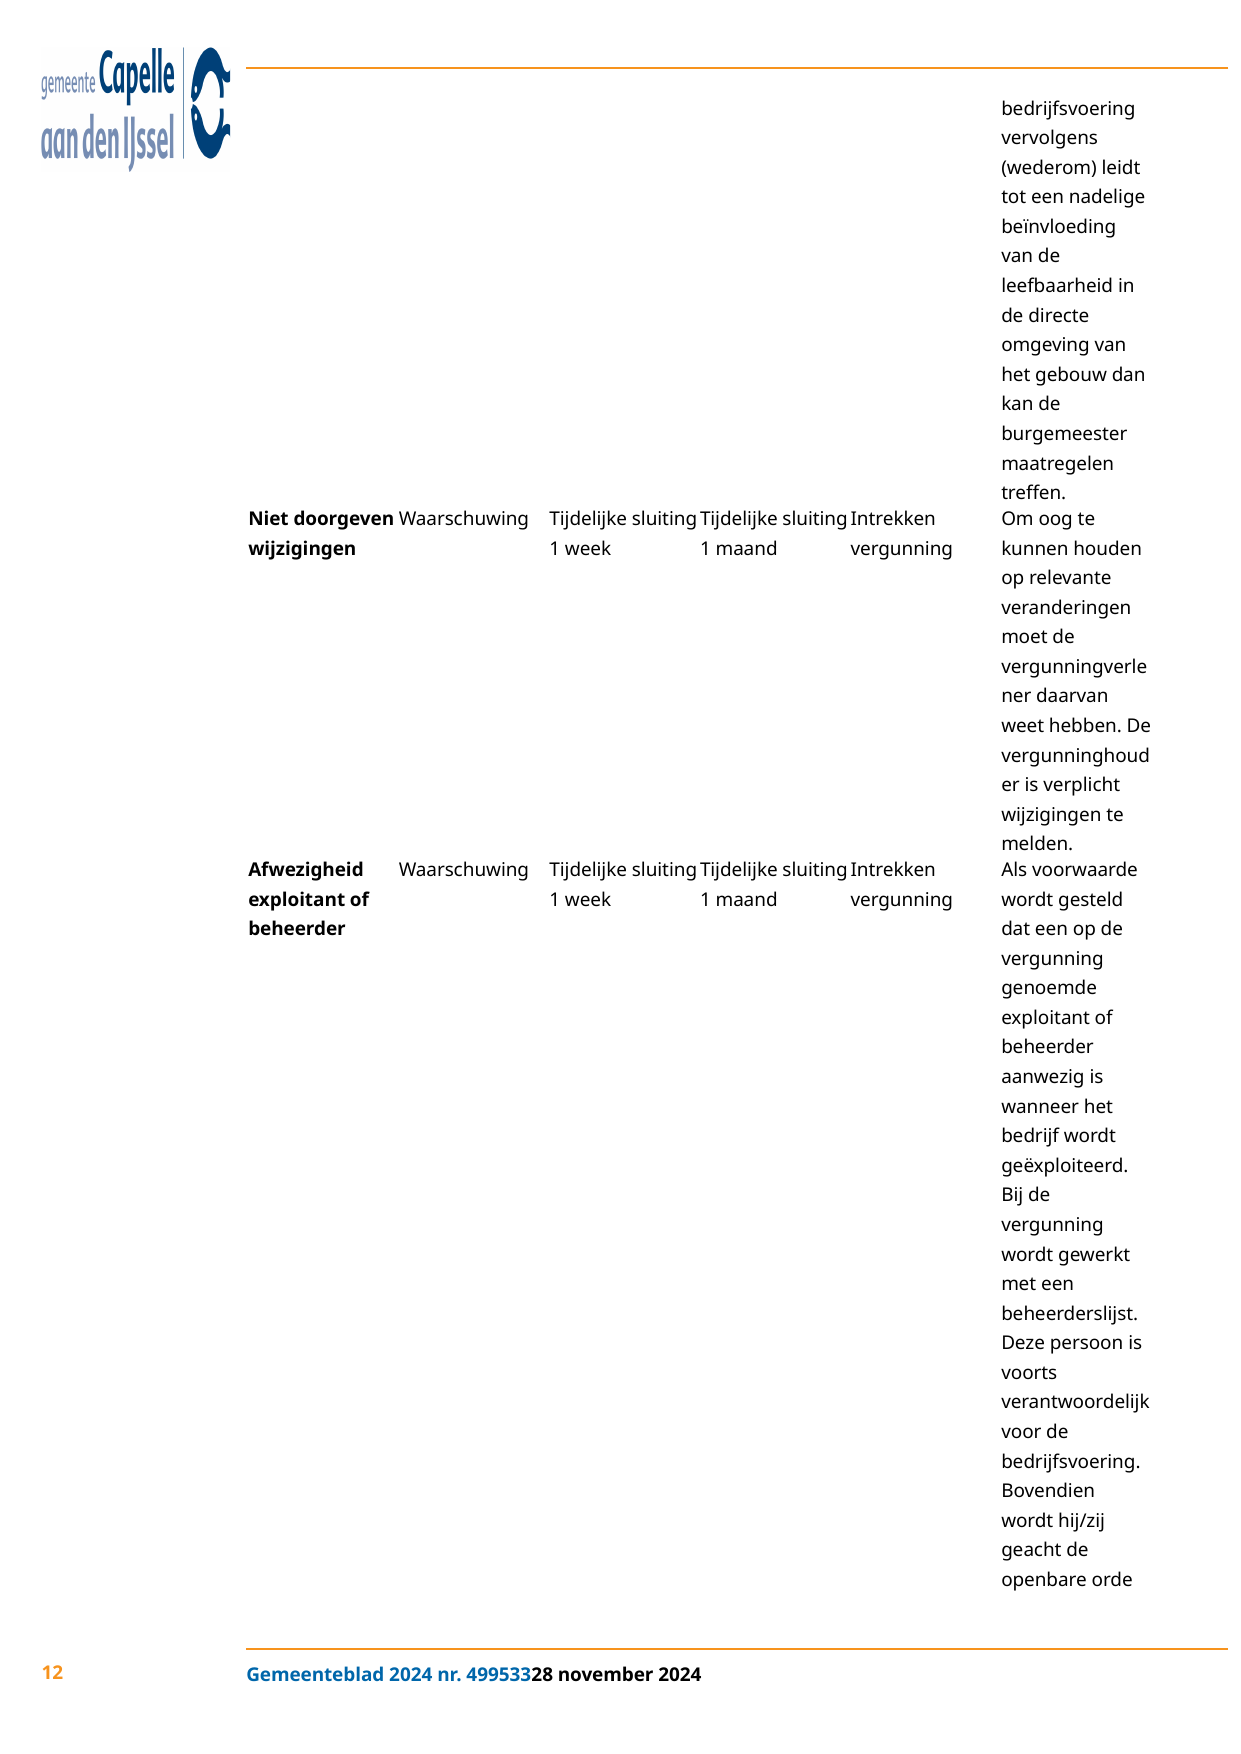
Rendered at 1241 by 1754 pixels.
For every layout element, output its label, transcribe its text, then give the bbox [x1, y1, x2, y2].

table_cell Waarschuwing [399, 505, 549, 856]
table_cell Waarschuwing [399, 856, 549, 1592]
table_cell [700, 95, 850, 505]
table_cell Niet doorgeven wijzigingen [248, 505, 398, 856]
table_cell Als voorwaarde wordt gesteld dat een op de vergunning genoemde exploitant of beheerder aanwezig is wanneer het bedrijf wordt geëxploiteerd. Bij de vergunning wordt gewerkt met een beheerderslijst. Deze persoon is voorts verantwoordelijk voor de bedrijfsvoering. Bovendien wordt hij/zij geacht de openbare orde [1001, 856, 1152, 1592]
table_cell [399, 95, 549, 505]
table_cell bedrijfsvoering vervolgens (wederom) leidt tot een nadelige beïnvloeding van de leefbaarheid in de directe omgeving van het gebouw dan kan de burgemeester maatregelen treffen. [1001, 95, 1152, 505]
table_cell Tijdelijke sluiting 1 week [549, 505, 700, 856]
table_cell [850, 95, 1001, 505]
table_cell [549, 95, 700, 505]
table_cell Tijdelijke sluiting 1 week [549, 856, 700, 1592]
table_cell Intrekken vergunning [850, 505, 1001, 856]
table_cell Om oog te kunnen houden op relevante veranderingen moet de vergunningverlener daarvan weet hebben. De vergunninghouder is verplicht wijzigingen te melden. [1001, 505, 1152, 856]
table_cell [248, 95, 398, 505]
table_cell Afwezigheid exploitant of beheerder [248, 856, 398, 1592]
picture [41, 47, 231, 172]
table_cell Tijdelijke sluiting 1 maand [700, 856, 850, 1592]
table_cell Intrekken vergunning [850, 856, 1001, 1592]
table_cell Tijdelijke sluiting 1 maand [700, 505, 850, 856]
